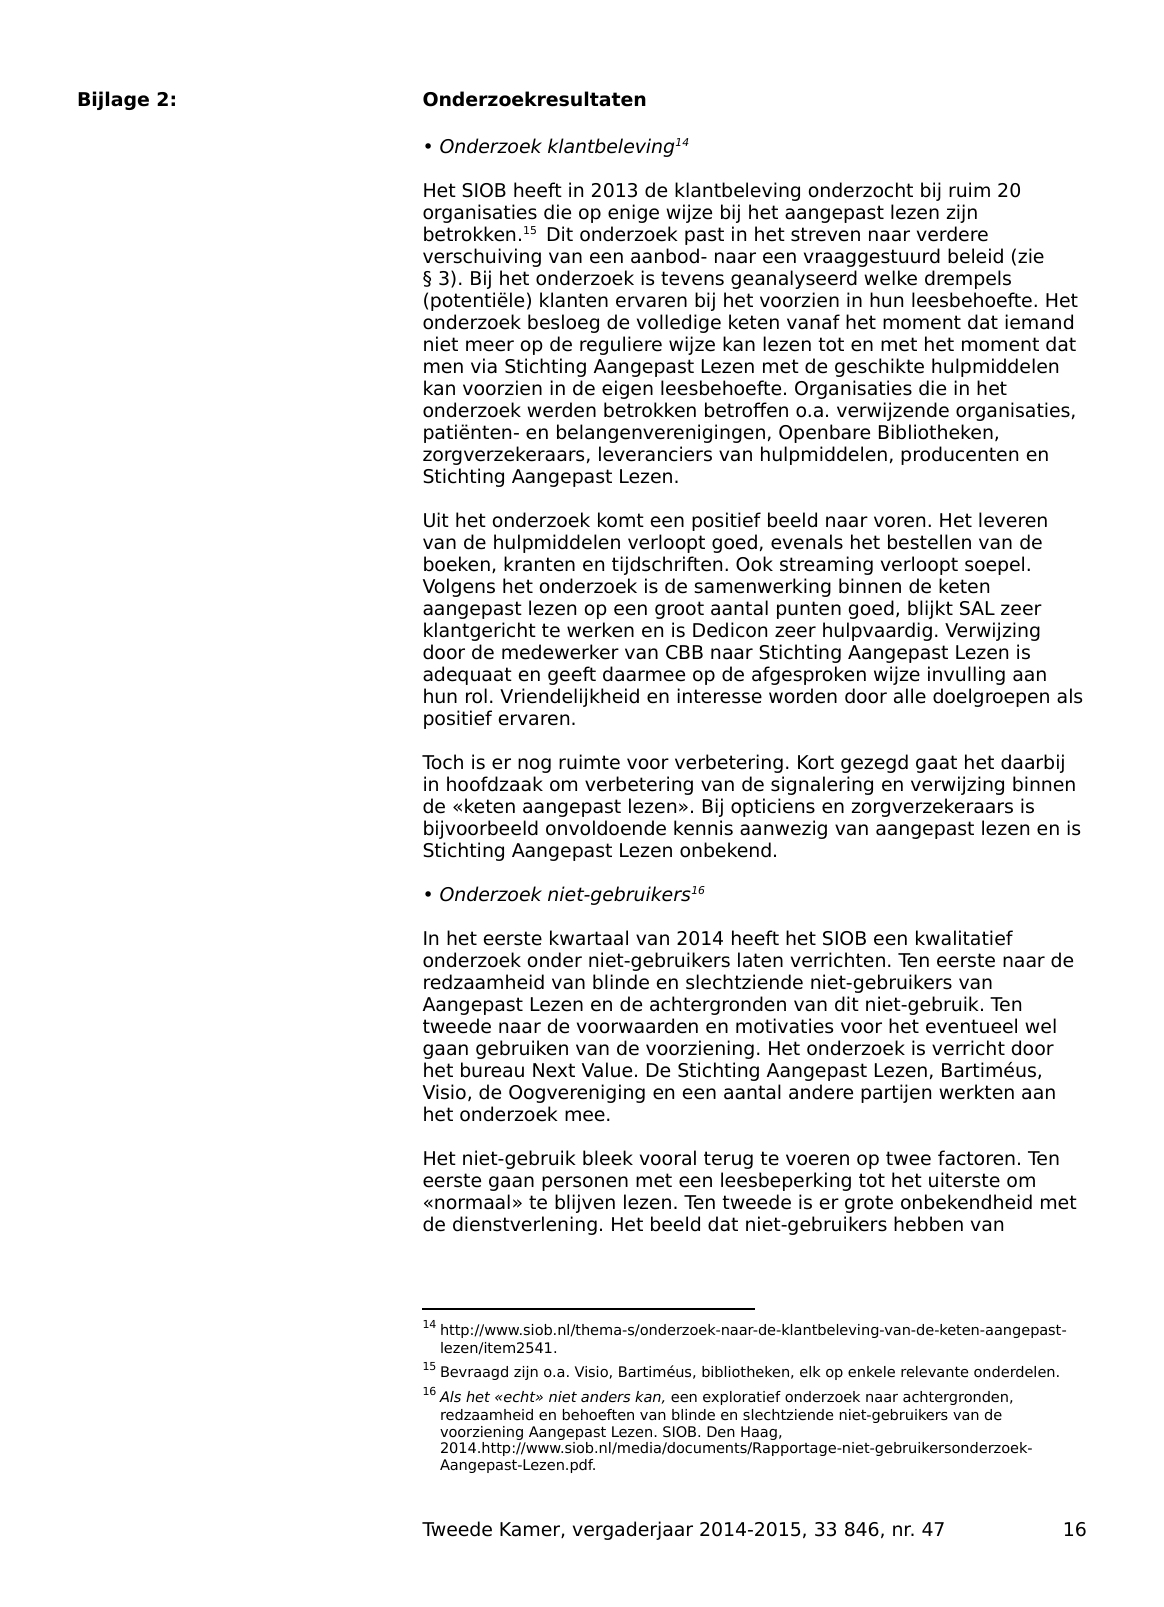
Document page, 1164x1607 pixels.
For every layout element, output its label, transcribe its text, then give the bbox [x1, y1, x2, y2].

text Bevraagd zijn o.a. Visio, Bartiméus, bibliotheken, elk op enkele relevante onderdelen. [422, 1360, 1087, 1382]
text Het niet-gebruik bleek vooral terug te voeren op twee factoren. Ten eerste gaan personen met een leesbeperking tot het uiterste om «normaal» te blijven lezen. Ten tweede is er grote onbekendheid met de dienstverlening. Het beeld dat niet-gebruikers hebben van [422, 1148, 1087, 1236]
subtitle • Onderzoek klantbeleving [422, 136, 1087, 158]
subtitle • Onderzoek niet-gebruikers [422, 884, 1087, 906]
text Het SIOB heeft in 2013 de klantbeleving onderzocht bij ruim 20 organisaties die op enige wijze bij het aangepast lezen zijn betrokken. Dit onderzoek past in het streven naar verdere verschuiving van een aanbod- naar een vraaggestuurd beleid (zie § 3). Bij het onderzoek is tevens geanalyseerd welke drempels (potentiële) klanten ervaren bij het voorzien in hun leesbehoefte. Het onderzoek besloeg de volledige keten vanaf het moment dat iemand niet meer op de reguliere wijze kan lezen tot en met het moment dat men via Stichting Aangepast Lezen met de geschikte hulpmiddelen kan voorzien in de eigen leesbehoefte. Organisaties die in het onderzoek werden betrokken betroffen o.a. verwijzende organisaties, patiënten- en belangenverenigingen, Openbare Bibliotheken, zorgverzekeraars, leveranciers van hulpmiddelen, producenten en Stichting Aangepast Lezen. [422, 180, 1087, 488]
subtitle Bijlage 2: Onderzoekresultaten [77, 89, 1087, 111]
text In het eerste kwartaal van 2014 heeft het SIOB een kwalitatief onderzoek onder niet-gebruikers laten verrichten. Ten eerste naar de redzaamheid van blinde en slechtziende niet-gebruikers van Aangepast Lezen en de achtergronden van dit niet-gebruik. Ten tweede naar de voorwaarden en motivaties voor het eventueel wel gaan gebruiken van de voorziening. Het onderzoek is verricht door het bureau Next Value. De Stichting Aangepast Lezen, Bartiméus, Visio, de Oogvereniging en een aantal andere partijen werkten aan het onderzoek mee. [422, 928, 1087, 1126]
text Toch is er nog ruimte voor verbetering. Kort gezegd gaat het daarbij in hoofdzaak om verbetering van de signalering en verwijzing binnen de «keten aangepast lezen». Bij opticiens en zorgverzekeraars is bijvoorbeeld onvoldoende kennis aanwezig van aangepast lezen en is Stichting Aangepast Lezen onbekend. [422, 752, 1087, 862]
text Uit het onderzoek komt een positief beeld naar voren. Het leveren van de hulpmiddelen verloopt goed, evenals het bestellen van de boeken, kranten en tijdschriften. Ook streaming verloopt soepel. Volgens het onderzoek is de samenwerking binnen de keten aangepast lezen op een groot aantal punten goed, blijkt SAL zeer klantgericht te werken en is Dedicon zeer hulpvaardig. Verwijzing door de medewerker van CBB naar Stichting Aangepast Lezen is adequaat en geeft daarmee op de afgesproken wijze invulling aan hun rol. Vriendelijkheid en interesse worden door alle doelgroepen als positief ervaren. [422, 510, 1087, 730]
text Als het «echt» niet anders kan, een exploratief onderzoek naar achtergronden, redzaamheid en behoeften van blinde en slechtziende niet-gebruikers van de voorziening Aangepast Lezen. SIOB. Den Haag, 2014.http://www.siob.nl/media/documents/Rapportage-niet-gebruikersonderzoek-Aangepast-Lezen.pdf. [422, 1385, 1087, 1474]
text http://www.siob.nl/thema-s/onderzoek-naar-de-klantbeleving-van-de-keten-aangepast-lezen/item2541. [422, 1318, 1087, 1357]
